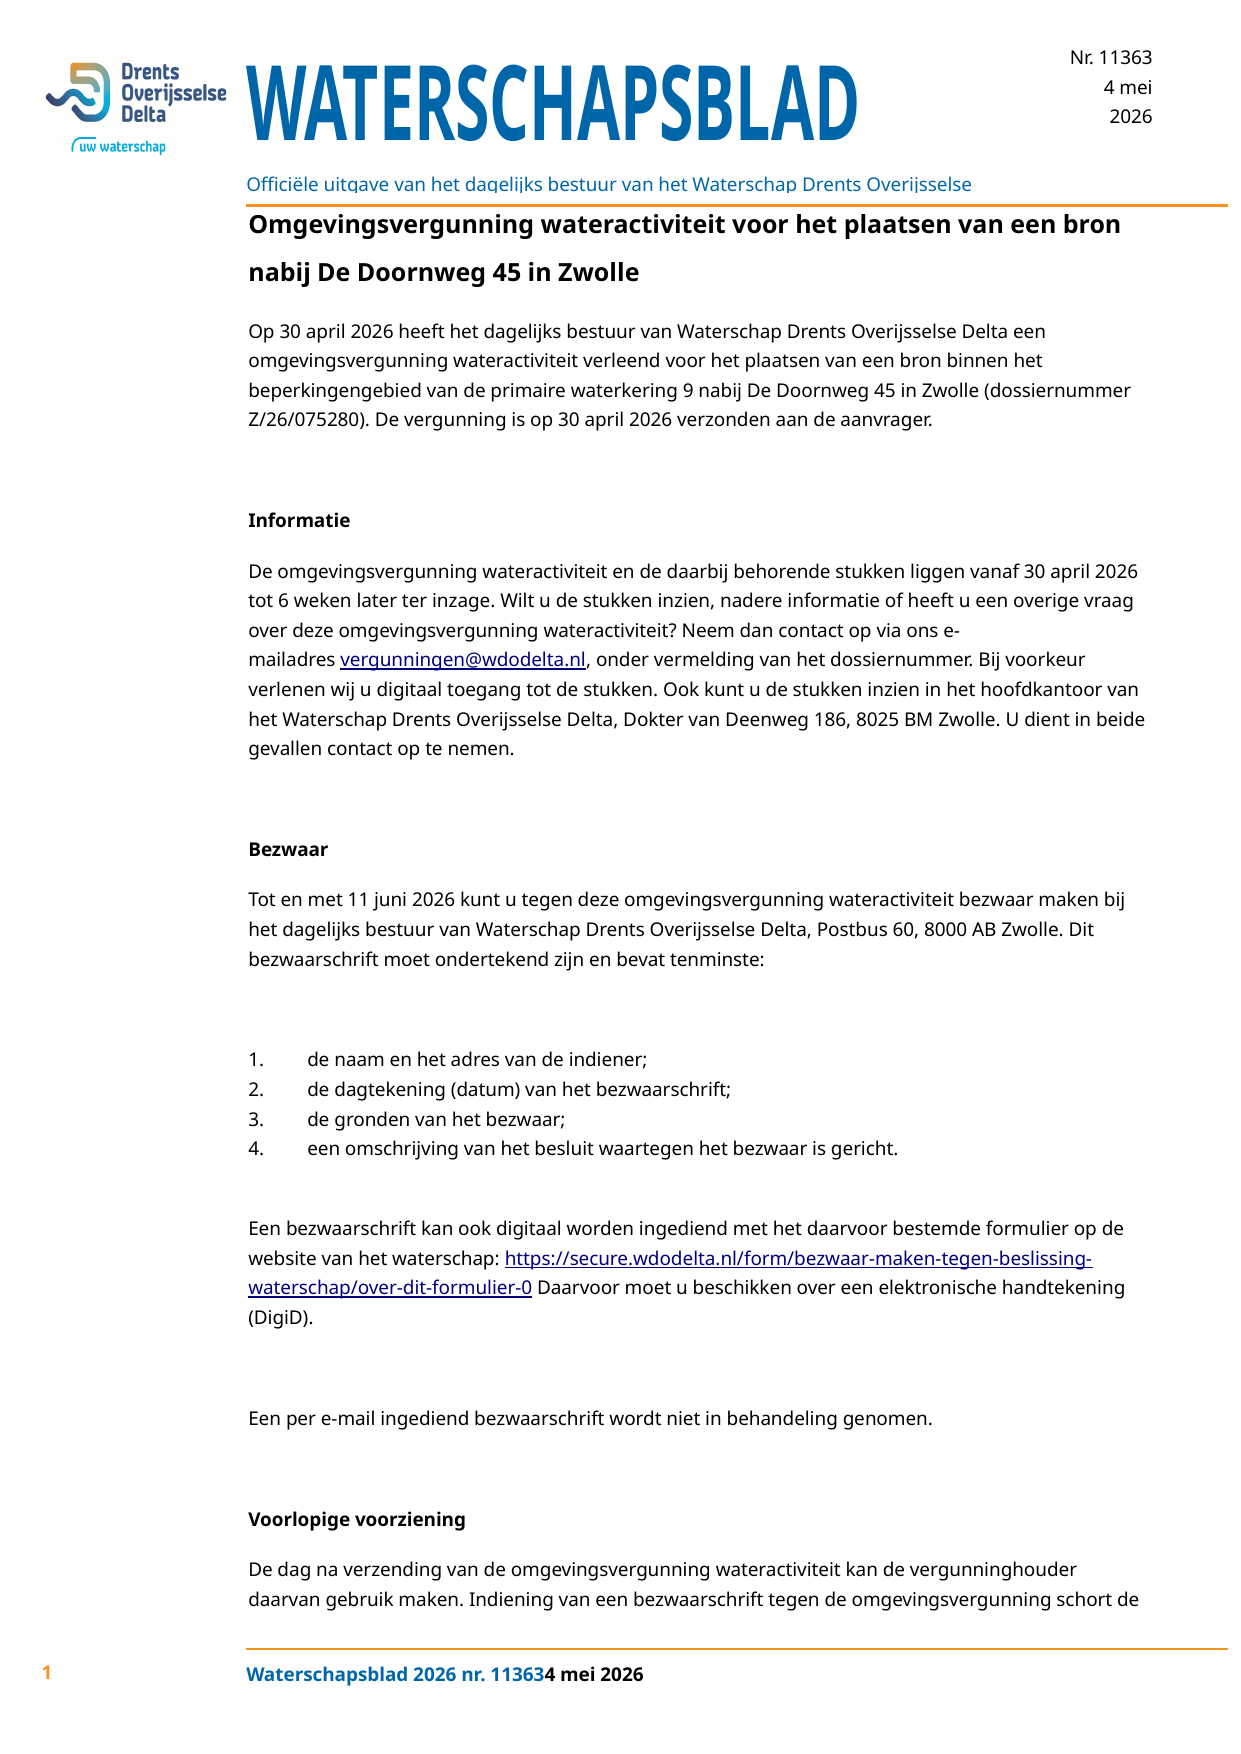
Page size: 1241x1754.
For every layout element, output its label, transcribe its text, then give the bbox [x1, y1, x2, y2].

text Omgevingsvergunning wateractiviteit voor het plaatsen van een bron nabij De Doornweg 45 in Zwolle [248, 207, 1152, 288]
text De omgevingsvergunning wateractiviteit en de daarbij behorende stukken liggen vanaf 30 april 2026 tot 6 weken later ter inzage. Wilt u de stukken inzien, nadere informatie of heeft u een overige vraag over deze omgevingsvergunning wateractiviteit? Neem dan contact op via ons e-mailadres vergunningen@wdodelta.nl, onder vermelding van het dossiernummer. Bij voorkeur verlenen wij u digitaal toegang tot de stukken. Ook kunt u de stukken inzien in het hoofdkantoor van het Waterschap Drents Overijsselse Delta, Dokter van Deenweg 186, 8025 BM Zwolle. U dient in beide gevallen contact op te nemen. [248, 558, 1152, 761]
text Informatie [248, 507, 1152, 533]
text Een per e-mail ingediend bezwaarschrift wordt niet in behandeling genomen. [248, 1405, 1152, 1431]
list de gronden van het bezwaar; [248, 1106, 1152, 1132]
list de dagtekening (datum) van het bezwaarschrift; [248, 1076, 1152, 1102]
text Voorlopige voorziening [248, 1506, 1152, 1532]
text Bezwaar [248, 836, 1152, 862]
text Een bezwaarschrift kan ook digitaal worden ingediend met het daarvoor bestemde formulier op de website van het waterschap: https://secure.wdodelta.nl/form/bezwaar-maken-tegen-beslissing-waterschap/over-dit-formulier-0 Daarvoor moet u beschikken over een elektronische handtekening (DigiD). [248, 1215, 1152, 1330]
text Op 30 april 2026 heeft het dagelijks bestuur van Waterschap Drents Overijsselse Delta een omgevingsvergunning wateractiviteit verleend voor het plaatsen van een bron binnen het beperkingengebied van de primaire waterkering 9 nabij De Doornweg 45 in Zwolle (dossiernummer Z/26/075280). De vergunning is op 30 april 2026 verzonden aan de aanvrager. [248, 318, 1152, 432]
text Tot en met 11 juni 2026 kunt u tegen deze omgevingsvergunning wateractiviteit bezwaar maken bij het dagelijks bestuur van Waterschap Drents Overijsselse Delta, Postbus 60, 8000 AB Zwolle. Dit bezwaarschrift moet ondertekend zijn en bevat tenminste: [248, 887, 1152, 972]
list de naam en het adres van de indiener; [248, 1047, 1152, 1072]
text De dag na verzending van de omgevingsvergunning wateractiviteit kan de vergunninghouder daarvan gebruik maken. Indiening van een bezwaarschrift tegen de omgevingsvergunning schort de [248, 1556, 1152, 1612]
picture [41, 47, 231, 172]
list een omschrijving van het besluit waartegen het bezwaar is gericht. [248, 1135, 1152, 1161]
